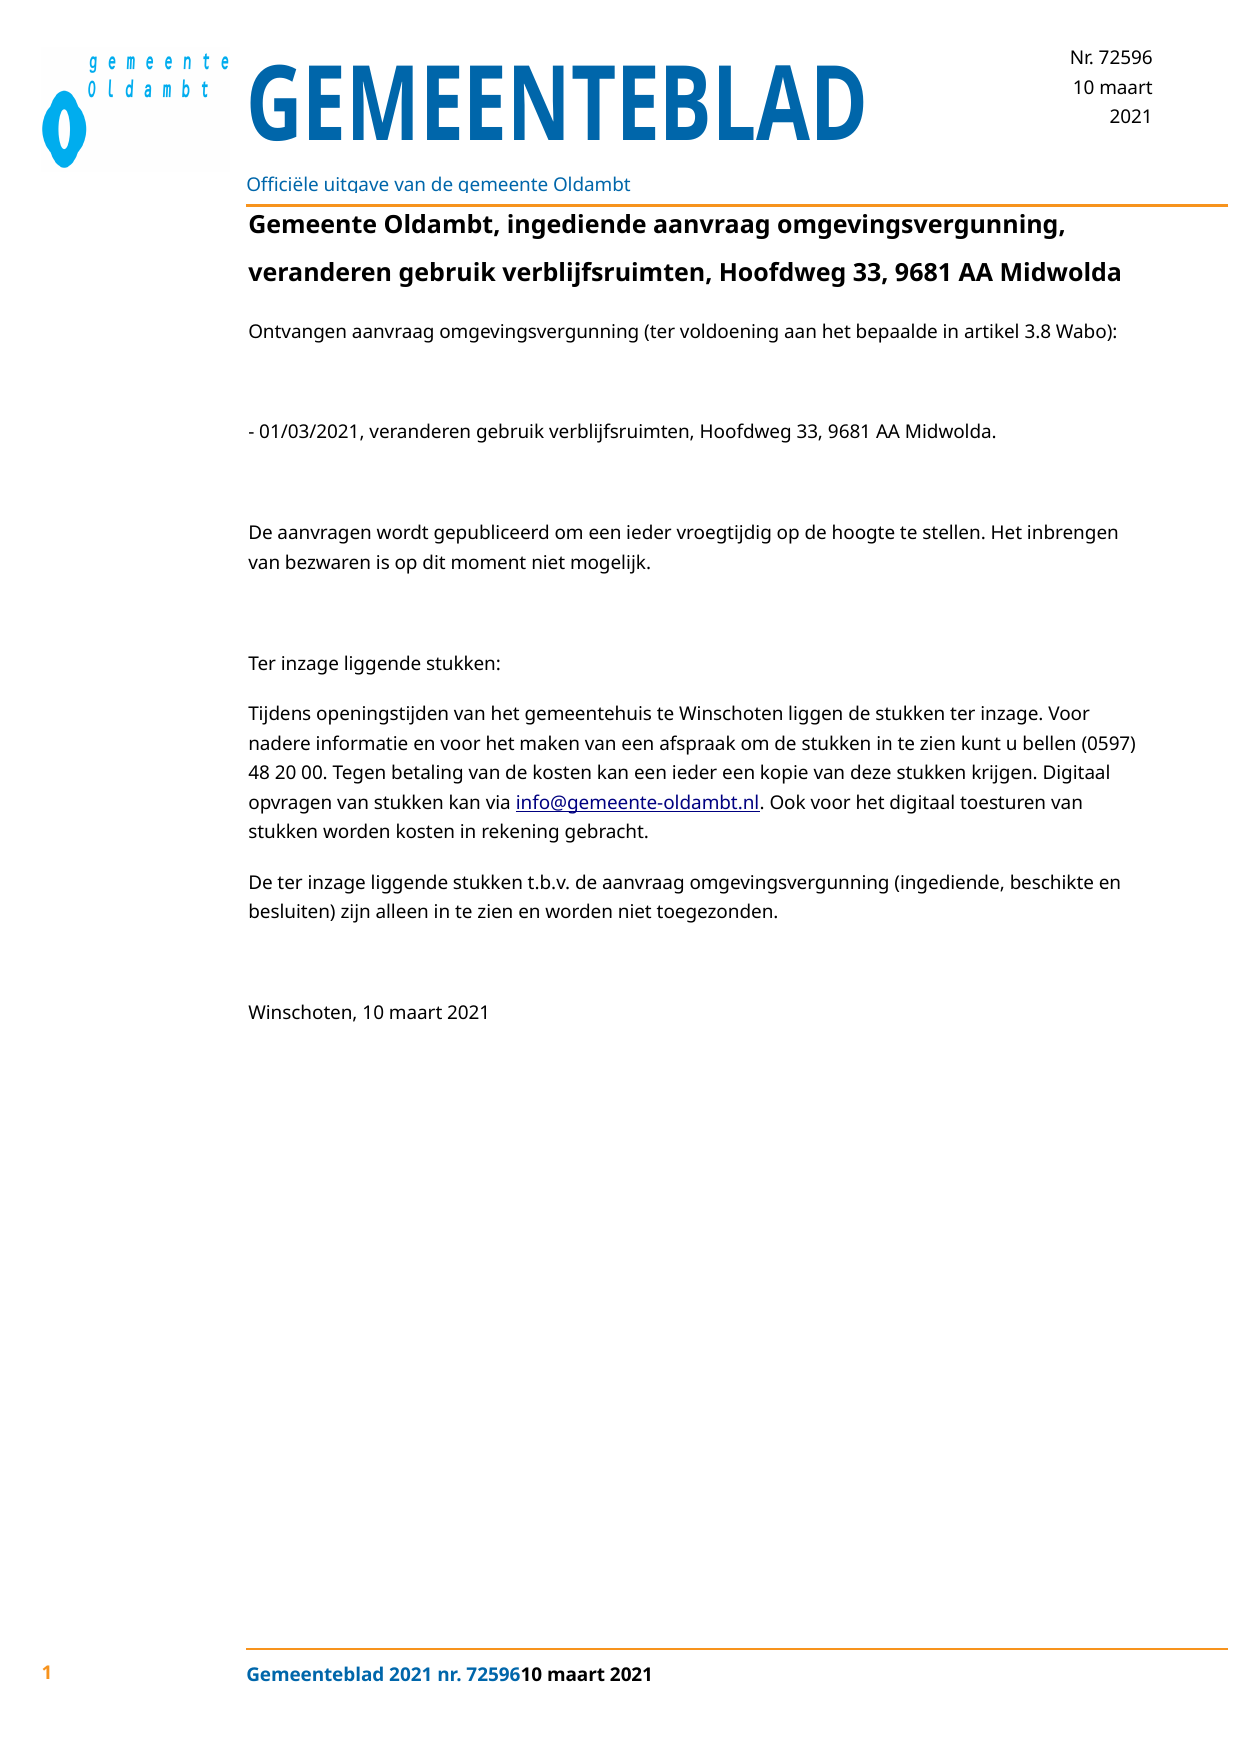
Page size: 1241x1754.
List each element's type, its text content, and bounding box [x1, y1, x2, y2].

text Gemeente Oldambt, ingediende aanvraag omgevingsvergunning, veranderen gebruik verblijfsruimten, Hoofdweg 33, 9681 AA Midwolda [248, 207, 1152, 288]
picture [41, 47, 231, 172]
text Winschoten, 10 maart 2021 [248, 999, 1152, 1025]
text De ter inzage liggende stukken t.b.v. de aanvraag omgevingsvergunning (ingediende, beschikte en besluiten) zijn alleen in te zien en worden niet toegezonden. [248, 869, 1152, 924]
text Ontvangen aanvraag omgevingsvergunning (ter voldoening aan het bepaalde in artikel 3.8 Wabo): [248, 318, 1152, 344]
text - 01/03/2021, veranderen gebruik verblijfsruimten, Hoofdweg 33, 9681 AA Midwolda. [248, 419, 1152, 444]
text Tijdens openingstijden van het gemeentehuis te Winschoten liggen de stukken ter inzage. Voor nadere informatie en voor het maken van een afspraak om de stukken in te zien kunt u bellen (0597) 48 20 00. Tegen betaling van de kosten kan een ieder een kopie van deze stukken krijgen. Digitaal opvragen van stukken kan via info@gemeente-oldambt.nl. Ook voor het digitaal toesturen van stukken worden kosten in rekening gebracht. [248, 700, 1152, 844]
text Ter inzage liggende stukken: [248, 650, 1152, 676]
text De aanvragen wordt gepubliceerd om een ieder vroegtijdig op de hoogte te stellen. Het inbrengen van bezwaren is op dit moment niet mogelijk. [248, 519, 1152, 575]
